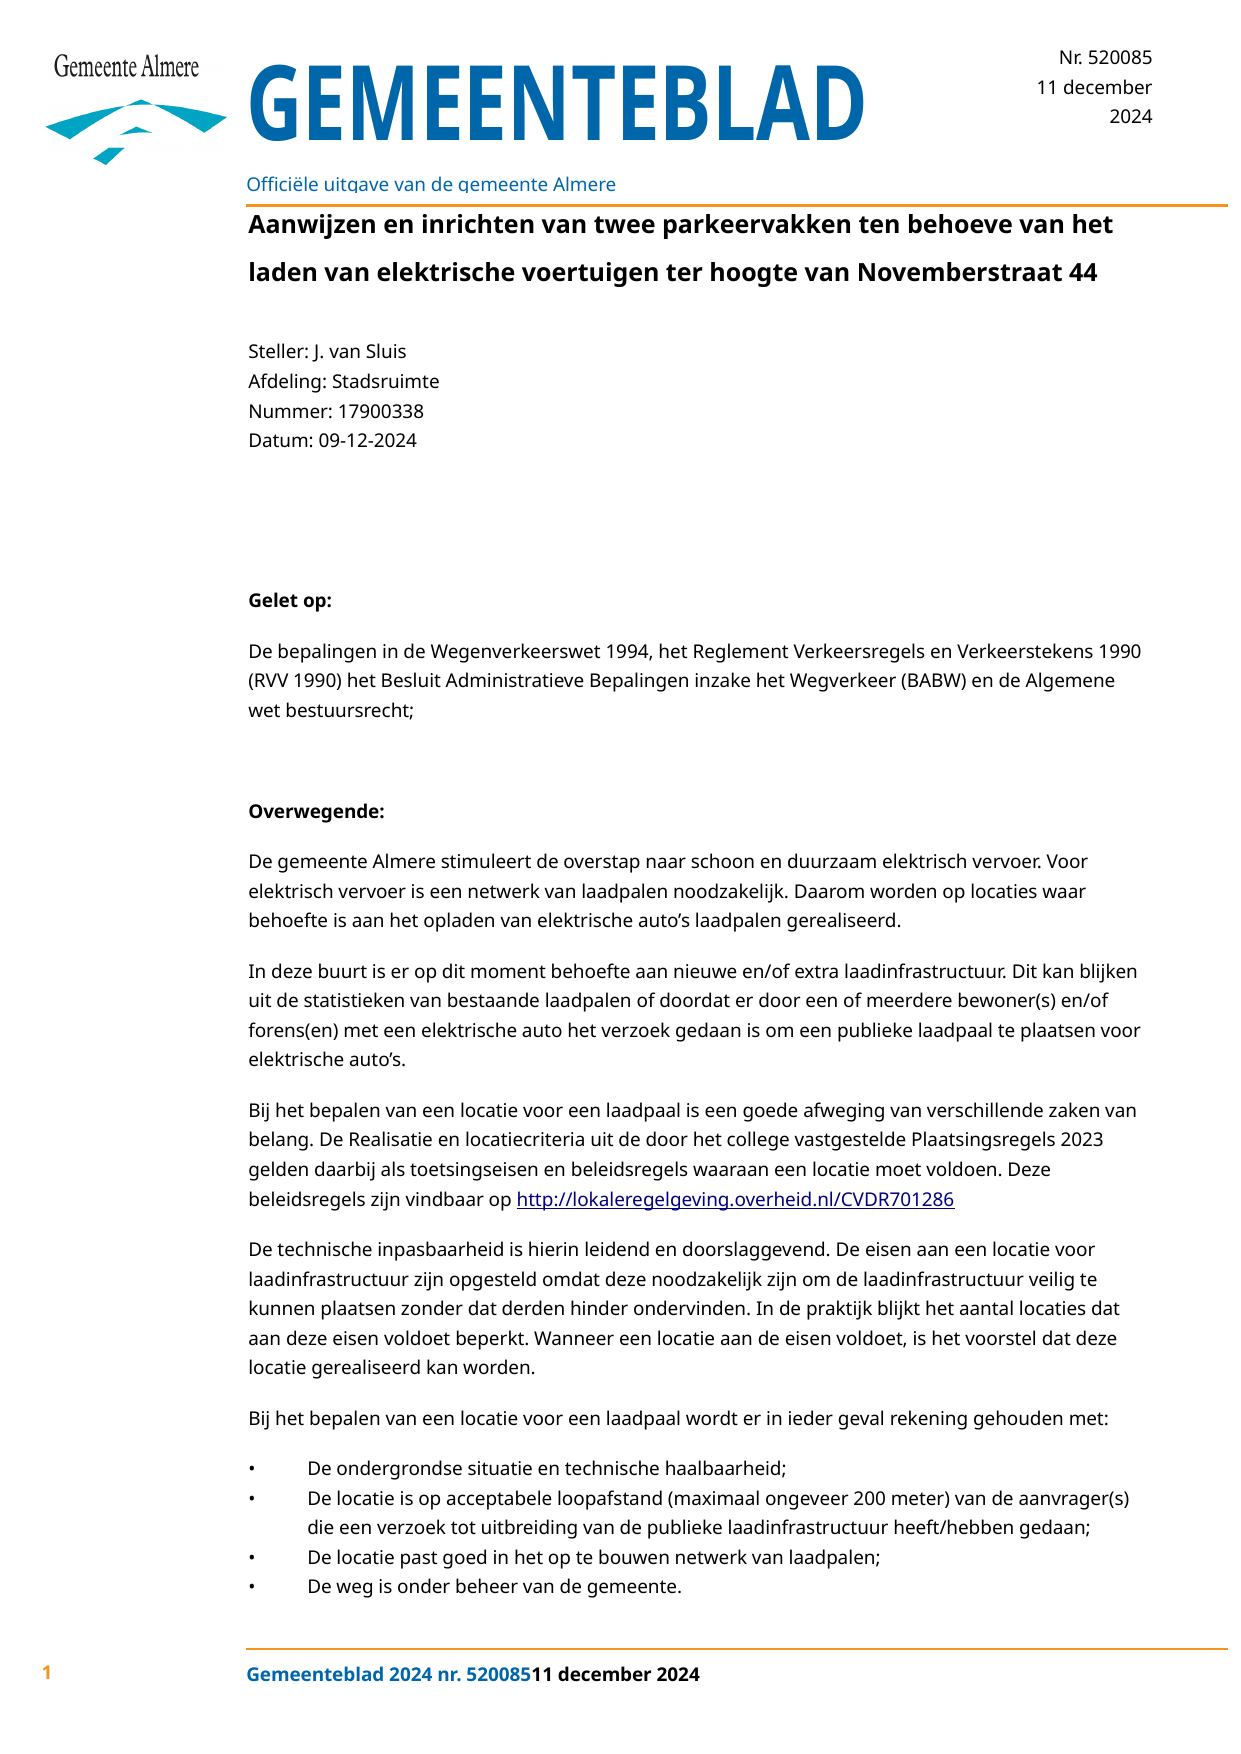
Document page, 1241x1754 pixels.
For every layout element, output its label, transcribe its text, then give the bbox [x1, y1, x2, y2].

text Steller: J. van Sluis [248, 339, 1152, 364]
text Bij het bepalen van een locatie voor een laadpaal wordt er in ieder geval rekening gehouden met: [248, 1405, 1152, 1431]
text Afdeling: Stadsruimte [248, 368, 1152, 394]
text De technische inpasbaarheid is hierin leidend en doorslaggevend. De eisen aan een locatie voor laadinfrastructuur zijn opgesteld omdat deze noodzakelijk zijn om de laadinfrastructuur veilig te kunnen plaatsen zonder dat derden hinder ondervinden. In de praktijk blijkt het aantal locaties dat aan deze eisen voldoet beperkt. Wanneer een locatie aan de eisen voldoet, is het voorstel dat deze locatie gerealiseerd kan worden. [248, 1236, 1152, 1380]
list De weg is onder beheer van de gemeente. [248, 1574, 1152, 1599]
text De bepalingen in de Wegenverkeerswet 1994, het Reglement Verkeersregels en Verkeerstekens 1990 (RVV 1990) het Besluit Administratieve Bepalingen inzake het Wegverkeer (BABW) en de Algemene wet bestuursrecht; [248, 638, 1152, 723]
text Aanwijzen en inrichten van twee parkeervakken ten behoeve van het laden van elektrische voertuigen ter hoogte van Novemberstraat 44 [248, 207, 1152, 288]
list De locatie is op acceptabele loopafstand (maximaal ongeveer 200 meter) van de aanvrager(s) die een verzoek tot uitbreiding van de publieke laadinfrastructuur heeft/hebben gedaan; [248, 1485, 1152, 1540]
text Gelet op: [248, 587, 1152, 613]
picture [41, 47, 231, 172]
text Bij het bepalen van een locatie voor een laadpaal is een goede afweging van verschillende zaken van belang. De Realisatie en locatiecriteria uit de door het college vastgestelde Plaatsingsregels 2023 gelden daarbij als toetsingseisen en beleidsregels waaraan een locatie moet voldoen. Deze beleidsregels zijn vindbaar op http://lokaleregelgeving.overheid.nl/CVDR701286 [248, 1097, 1152, 1211]
text De gemeente Almere stimuleert de overstap naar schoon en duurzaam elektrisch vervoer. Voor elektrisch vervoer is een netwerk van laadpalen noodzakelijk. Daarom worden op locaties waar behoefte is aan het opladen van elektrische auto’s laadpalen gerealiseerd. [248, 848, 1152, 933]
text In deze buurt is er op dit moment behoefte aan nieuwe en/of extra laadinfrastructuur. Dit kan blijken uit de statistieken van bestaande laadpalen of doordat er door een of meerdere bewoner(s) en/of forens(en) met een elektrische auto het verzoek gedaan is om een publieke laadpaal te plaatsen voor elektrische auto’s. [248, 958, 1152, 1072]
text Overwegende: [248, 798, 1152, 823]
list De locatie past goed in het op te bouwen netwerk van laadpalen; [248, 1544, 1152, 1570]
text Datum: 09-12-2024 [248, 427, 1152, 453]
text Nummer: 17900338 [248, 398, 1152, 423]
list De ondergrondse situatie en technische haalbaarheid; [248, 1455, 1152, 1481]
